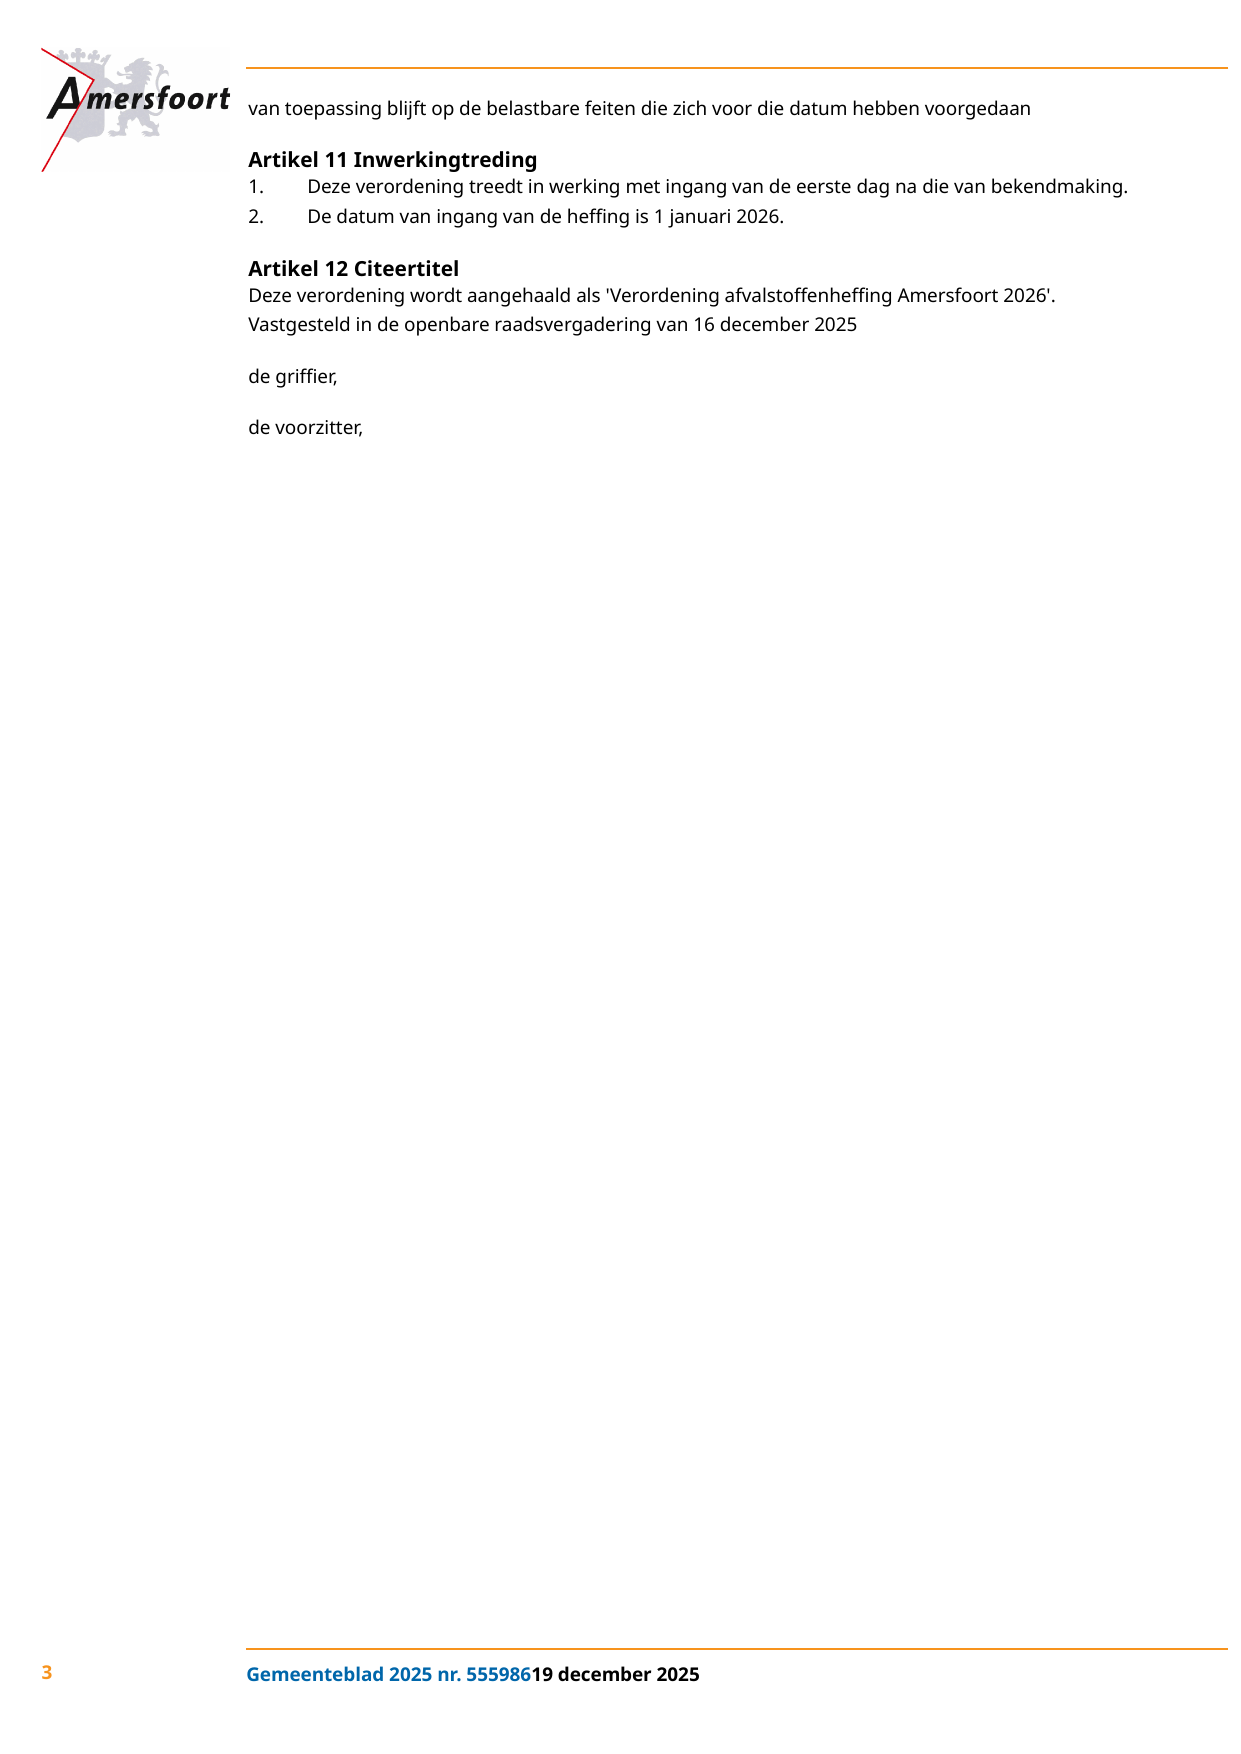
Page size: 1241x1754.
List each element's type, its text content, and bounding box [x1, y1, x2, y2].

list Deze verordening treedt in werking met ingang van de eerste dag na die van bekendmaking. [248, 174, 1152, 199]
text Artikel 12 Citeertitel [248, 254, 1152, 282]
text Vastgesteld in de openbare raadsvergadering van 16 december 2025 [248, 312, 1152, 337]
list De datum van ingang van de heffing is 1 januari 2026. [248, 203, 1152, 229]
text de voorzitter, [248, 414, 1152, 440]
picture [41, 47, 231, 172]
text van toepassing blijft op de belastbare feiten die zich voor die datum hebben voorgedaan [248, 95, 1152, 121]
text de griffier, [248, 363, 1152, 389]
text Deze verordening wordt aangehaald als 'Verordening afvalstoffenheffing Amersfoort 2026'. [248, 282, 1152, 308]
text Artikel 11 Inwerkingtreding [248, 145, 1152, 174]
